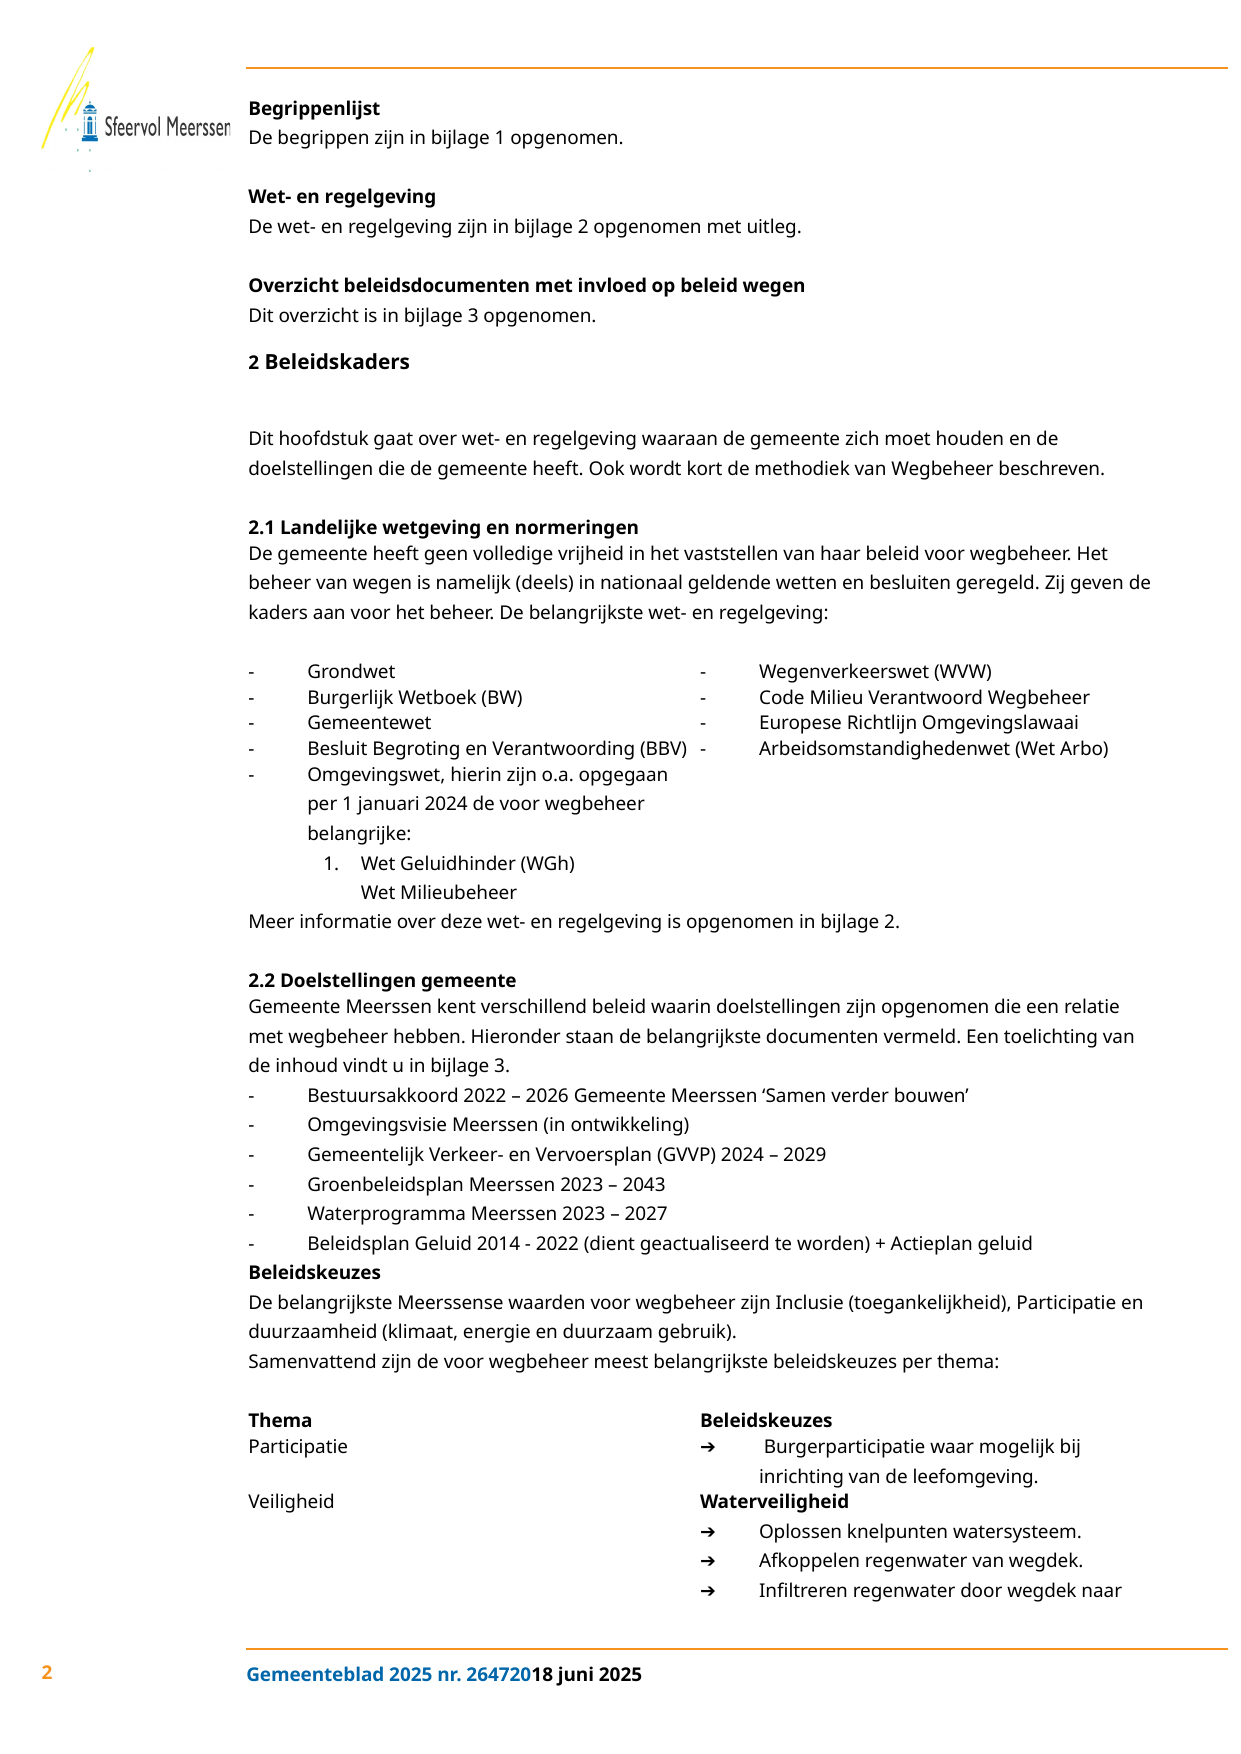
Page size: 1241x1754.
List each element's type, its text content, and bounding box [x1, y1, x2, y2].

list Bestuursakkoord 2022 – 2026 Gemeente Meerssen ‘Samen verder bouwen’ [248, 1082, 1152, 1108]
text Samenvattend zijn de voor wegbeheer meest belangrijkste beleidskeuzes per thema: [248, 1348, 1152, 1374]
table_cell Europese Richtlijn Omgevingslawaai [700, 710, 1152, 735]
table_cell Burgerparticipatie waar mogelijk bij inrichting van de leefomgeving. [700, 1433, 1152, 1488]
table_cell Veiligheid [248, 1489, 700, 1603]
text Beleidskeuzes [248, 1259, 1152, 1285]
text De gemeente heeft geen volledige vrijheid in het vaststellen van haar beleid voor wegbeheer. Het beheer van wegen is namelijk (deels) in nationaal geldende wetten en besluiten geregeld. Zij geven de kaders aan voor het beheer. De belangrijkste wet- en regelgeving: [248, 540, 1152, 624]
text Begrippenlijst [248, 95, 1152, 121]
list Waterprogramma Meerssen 2023 – 2027 [248, 1200, 1152, 1226]
table_header Thema [248, 1408, 700, 1433]
table_cell Arbeidsomstandighedenwet (Wet Arbo) [700, 735, 1152, 761]
list Gemeentelijk Verkeer- en Vervoersplan (GVVP) 2024 – 2029 [248, 1141, 1152, 1167]
table_cell Omgevingswet, hierin zijn o.a. opgegaan per 1 januari 2024 de voor wegbeheer belangrijke: Wet Geluidhinder (WGh) Wet Milieubeheer [248, 761, 700, 905]
text Gemeente Meerssen kent verschillend beleid waarin doelstellingen zijn opgenomen die een relatie met wegbeheer hebben. Hieronder staan de belangrijkste documenten vermeld. Een toelichting van de inhoud vindt u in bijlage 3. [248, 993, 1152, 1078]
text Dit hoofdstuk gaat over wet- en regelgeving waaraan de gemeente zich moet houden en de doelstellingen die de gemeente heeft. Ook wordt kort de methodiek van Wegbeheer beschreven. [248, 425, 1152, 481]
text De wet- en regelgeving zijn in bijlage 2 opgenomen met uitleg. [248, 213, 1152, 239]
table_header Beleidskeuzes [700, 1408, 1152, 1433]
table_cell Burgerlijk Wetboek (BW) [248, 684, 700, 709]
table_cell Participatie [248, 1433, 700, 1488]
text De belangrijkste Meerssense waarden voor wegbeheer zijn Inclusie (toegankelijkheid), Participatie en duurzaamheid (klimaat, energie en duurzaam gebruik). [248, 1289, 1152, 1344]
text Meer informatie over deze wet- en regelgeving is opgenomen in bijlage 2. [248, 908, 1152, 934]
text Dit overzicht is in bijlage 3 opgenomen. [248, 302, 1152, 328]
picture [41, 47, 231, 172]
table_cell Waterveiligheid Oplossen knelpunten watersysteem. Afkoppelen regenwater van wegdek. Infiltreren regenwater door wegdek naar [700, 1489, 1152, 1603]
table_cell Besluit Begroting en Verantwoording (BBV) [248, 735, 700, 761]
text Overzicht beleidsdocumenten met invloed op beleid wegen [248, 272, 1152, 298]
list Omgevingsvisie Meerssen (in ontwikkeling) [248, 1112, 1152, 1137]
text De begrippen zijn in bijlage 1 opgenomen. [248, 124, 1152, 150]
text Wet- en regelgeving [248, 183, 1152, 209]
list Groenbeleidsplan Meerssen 2023 – 2043 [248, 1171, 1152, 1196]
text 2.1 Landelijke wetgeving en normeringen [248, 514, 1152, 540]
table_header Wegenverkeerswet (WVW) [700, 658, 1152, 684]
table_header Grondwet [248, 658, 700, 684]
text 2.2 Doelstellingen gemeente [248, 967, 1152, 993]
list Beleidsplan Geluid 2014 - 2022 (dient geactualiseerd te worden) + Actieplan geluid [248, 1230, 1152, 1256]
table_cell [700, 761, 1152, 905]
table_cell Code Milieu Verantwoord Wegbeheer [700, 684, 1152, 709]
table_cell Gemeentewet [248, 710, 700, 735]
text 2 Beleidskaders [248, 347, 1152, 376]
